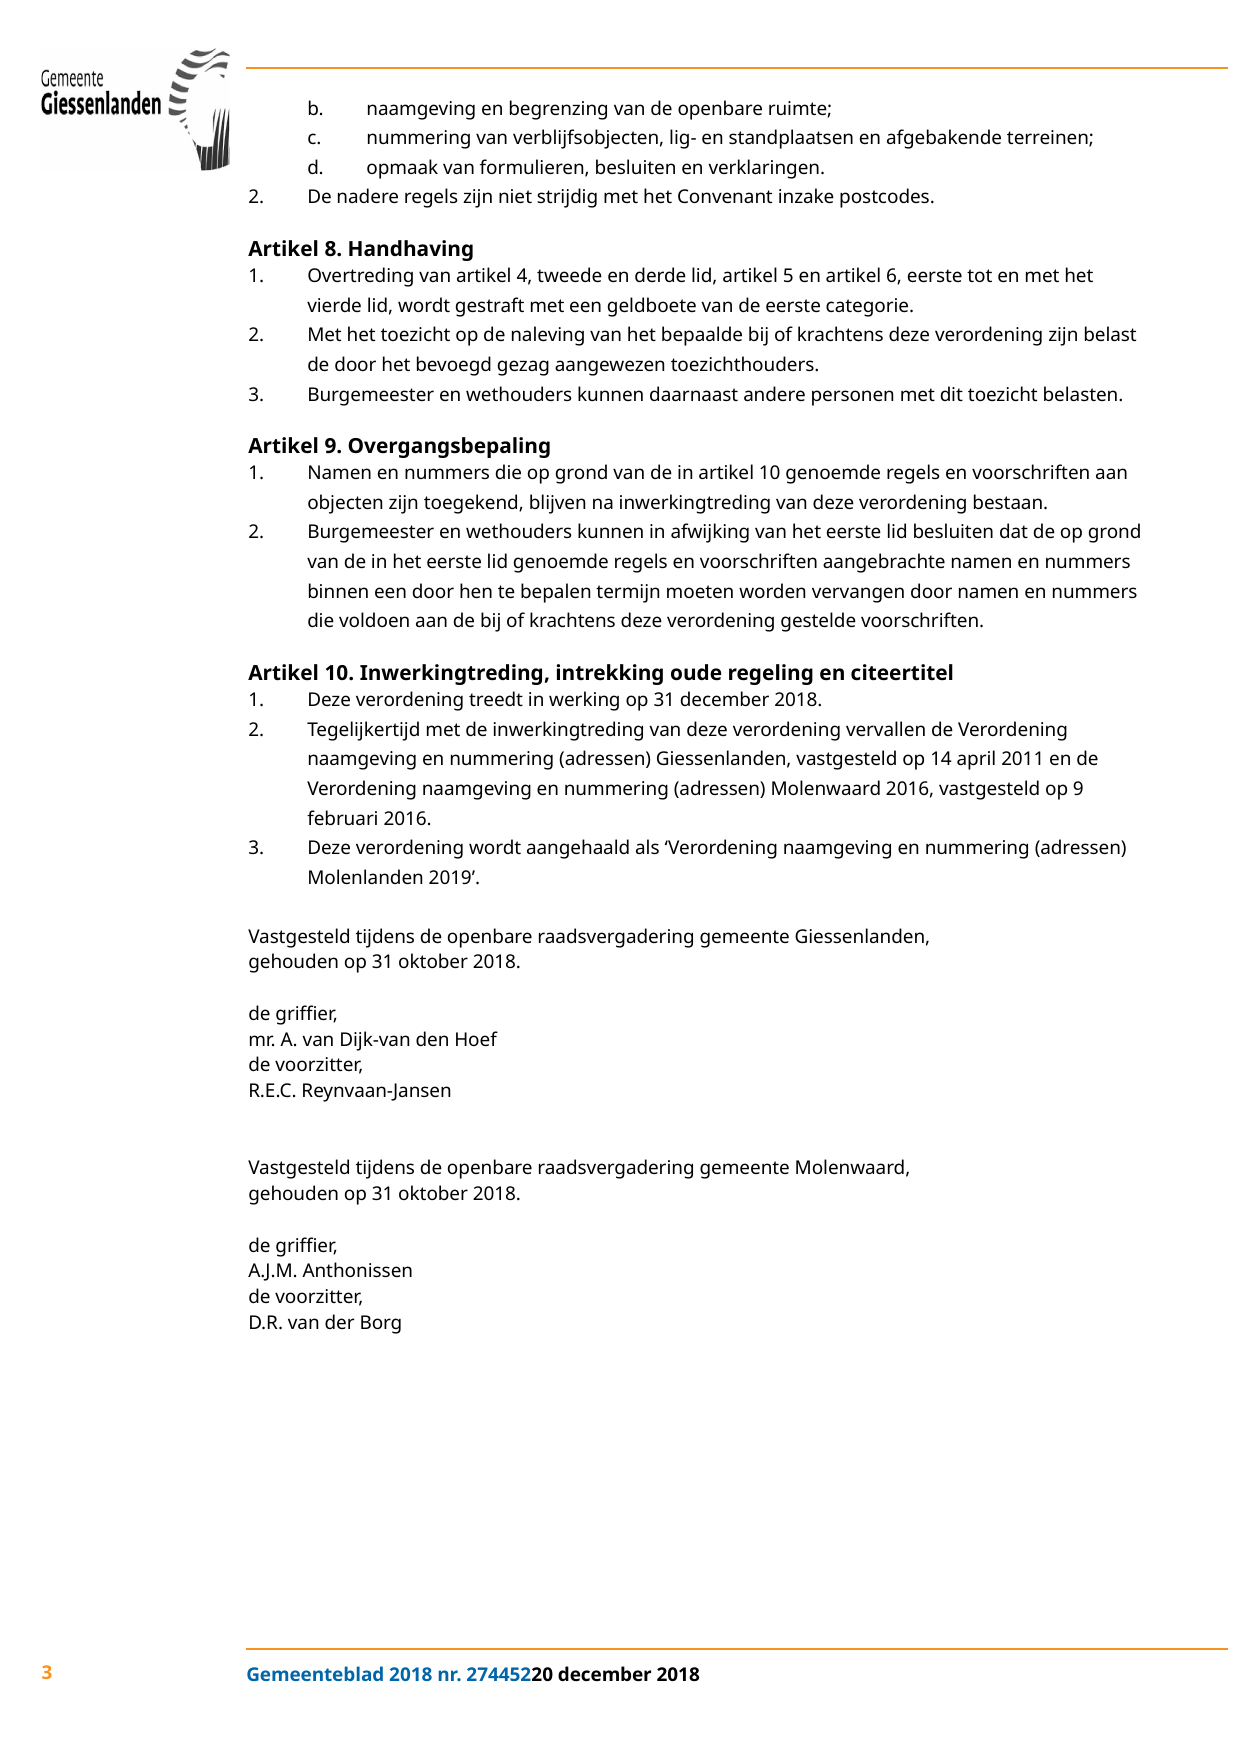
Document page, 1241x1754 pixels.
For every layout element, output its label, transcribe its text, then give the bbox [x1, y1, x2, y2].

list Burgemeester en wethouders kunnen in afwijking van het eerste lid besluiten dat de op grond van de in het eerste lid genoemde regels en voorschriften aangebrachte namen en nummers binnen een door hen te bepalen termijn moeten worden vervangen door namen en nummers die voldoen aan de bij of krachtens deze verordening gestelde voorschriften. [248, 519, 1152, 633]
text Artikel 8. Handhaving [248, 234, 1152, 262]
list Deze verordening wordt aangehaald als ‘Verordening naamgeving en nummering (adressen) Molenlanden 2019’. [248, 834, 1152, 889]
list Deze verordening treedt in werking op 31 december 2018. [248, 686, 1152, 712]
text mr. A. van Dijk-van den Hoef [248, 1026, 1152, 1052]
text gehouden op 31 oktober 2018. [248, 949, 1152, 974]
text A.J.M. Anthonissen [248, 1257, 1152, 1283]
text de voorzitter, [248, 1283, 1152, 1309]
text D.R. van der Borg [248, 1309, 1152, 1335]
list Burgemeester en wethouders kunnen daarnaast andere personen met dit toezicht belasten. [248, 381, 1152, 406]
text Vastgesteld tijdens de openbare raadsvergadering gemeente Giessenlanden, [248, 923, 1152, 949]
text de griffier, [248, 1232, 1152, 1257]
text R.E.C. Reynvaan-Jansen [248, 1077, 1152, 1103]
text gehouden op 31 oktober 2018. [248, 1180, 1152, 1206]
list naamgeving en begrenzing van de openbare ruimte; [307, 95, 1152, 121]
text de griffier, [248, 1000, 1152, 1026]
list Met het toezicht op de naleving van het bepaalde bij of krachtens deze verordening zijn belast de door het bevoegd gezag aangewezen toezichthouders. [248, 322, 1152, 377]
text Vastgesteld tijdens de openbare raadsvergadering gemeente Molenwaard, [248, 1154, 1152, 1180]
text de voorzitter, [248, 1052, 1152, 1077]
text Artikel 9. Overgangsbepaling [248, 431, 1152, 459]
list nummering van verblijfsobjecten, lig- en standplaatsen en afgebakende terreinen; [307, 124, 1152, 150]
list Tegelijkertijd met de inwerkingtreding van deze verordening vervallen de Verordening naamgeving en nummering (adressen) Giessenlanden, vastgesteld op 14 april 2011 en de Verordening naamgeving en nummering (adressen) Molenwaard 2016, vastgesteld op 9 februari 2016. [248, 716, 1152, 830]
list De nadere regels zijn niet strijdig met het Convenant inzake postcodes. [248, 183, 1152, 209]
list opmaak van formulieren, besluiten en verklaringen. [307, 154, 1152, 180]
list Namen en nummers die op grond van de in artikel 10 genoemde regels en voorschriften aan objecten zijn toegekend, blijven na inwerkingtreding van deze verordening bestaan. [248, 459, 1152, 515]
picture [41, 47, 231, 172]
list Overtreding van artikel 4, tweede en derde lid, artikel 5 en artikel 6, eerste tot en met het vierde lid, wordt gestraft met een geldboete van de eerste categorie. [248, 262, 1152, 318]
text Artikel 10. Inwerkingtreding, intrekking oude regeling en citeertitel [248, 658, 1152, 686]
